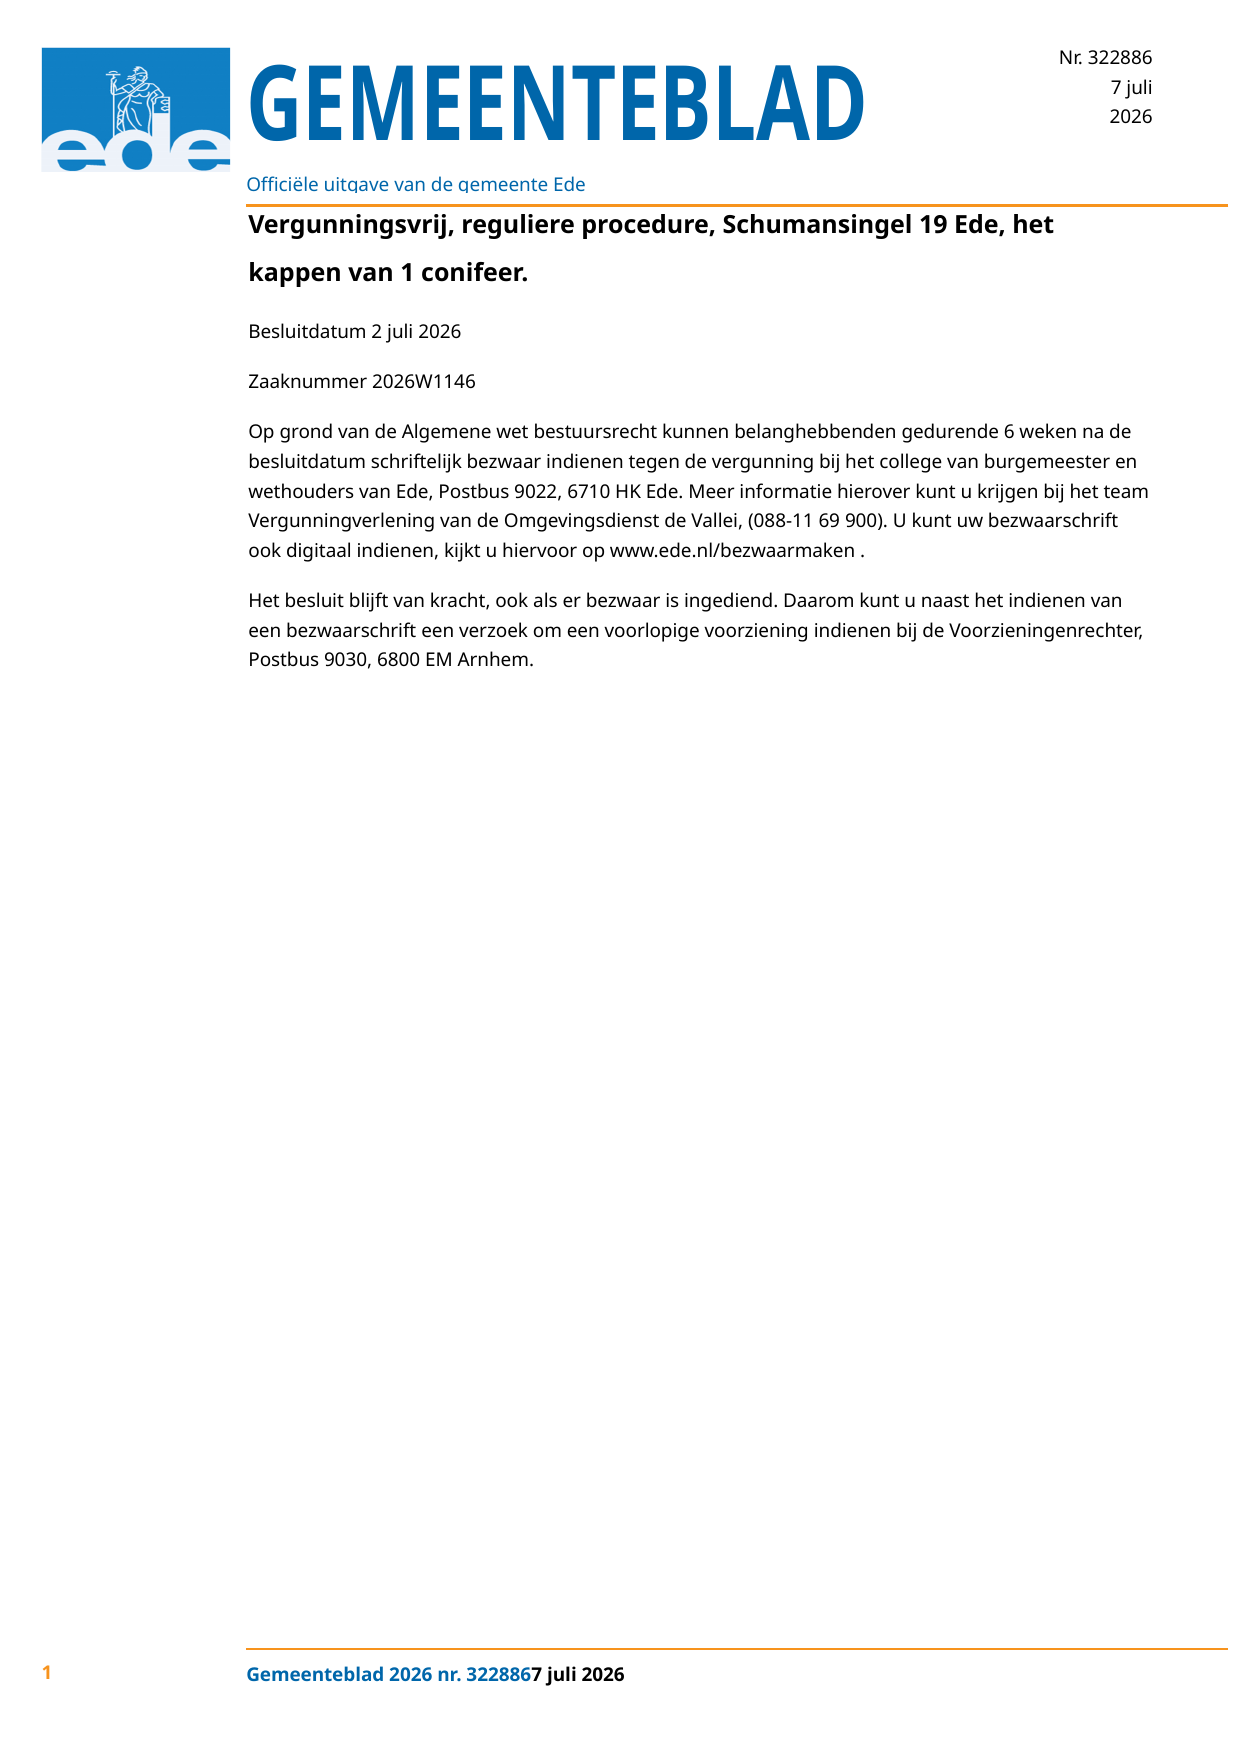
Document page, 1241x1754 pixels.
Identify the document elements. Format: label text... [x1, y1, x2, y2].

text Het besluit blijft van kracht, ook als er bezwaar is ingediend. Daarom kunt u naast het indienen van een bezwaarschrift een verzoek om een voorlopige voorziening indienen bij de Voorzieningenrechter, Postbus 9030, 6800 EM Arnhem. [248, 587, 1152, 672]
text Zaaknummer 2026W1146 [248, 368, 1152, 394]
text Vergunningsvrij, reguliere procedure, Schumansingel 19 Ede, het kappen van 1 conifeer. [248, 207, 1152, 288]
text Besluitdatum 2 juli 2026 [248, 318, 1152, 344]
picture [41, 47, 231, 172]
text Op grond van de Algemene wet bestuursrecht kunnen belanghebbenden gedurende 6 weken na de besluitdatum schriftelijk bezwaar indienen tegen de vergunning bij het college van burgemeester en wethouders van Ede, Postbus 9022, 6710 HK Ede. Meer informatie hierover kunt u krijgen bij het team Vergunningverlening van de Omgevingsdienst de Vallei, (088-11 69 900). U kunt uw bezwaarschrift ook digitaal indienen, kijkt u hiervoor op www.ede.nl/bezwaarmaken . [248, 419, 1152, 563]
